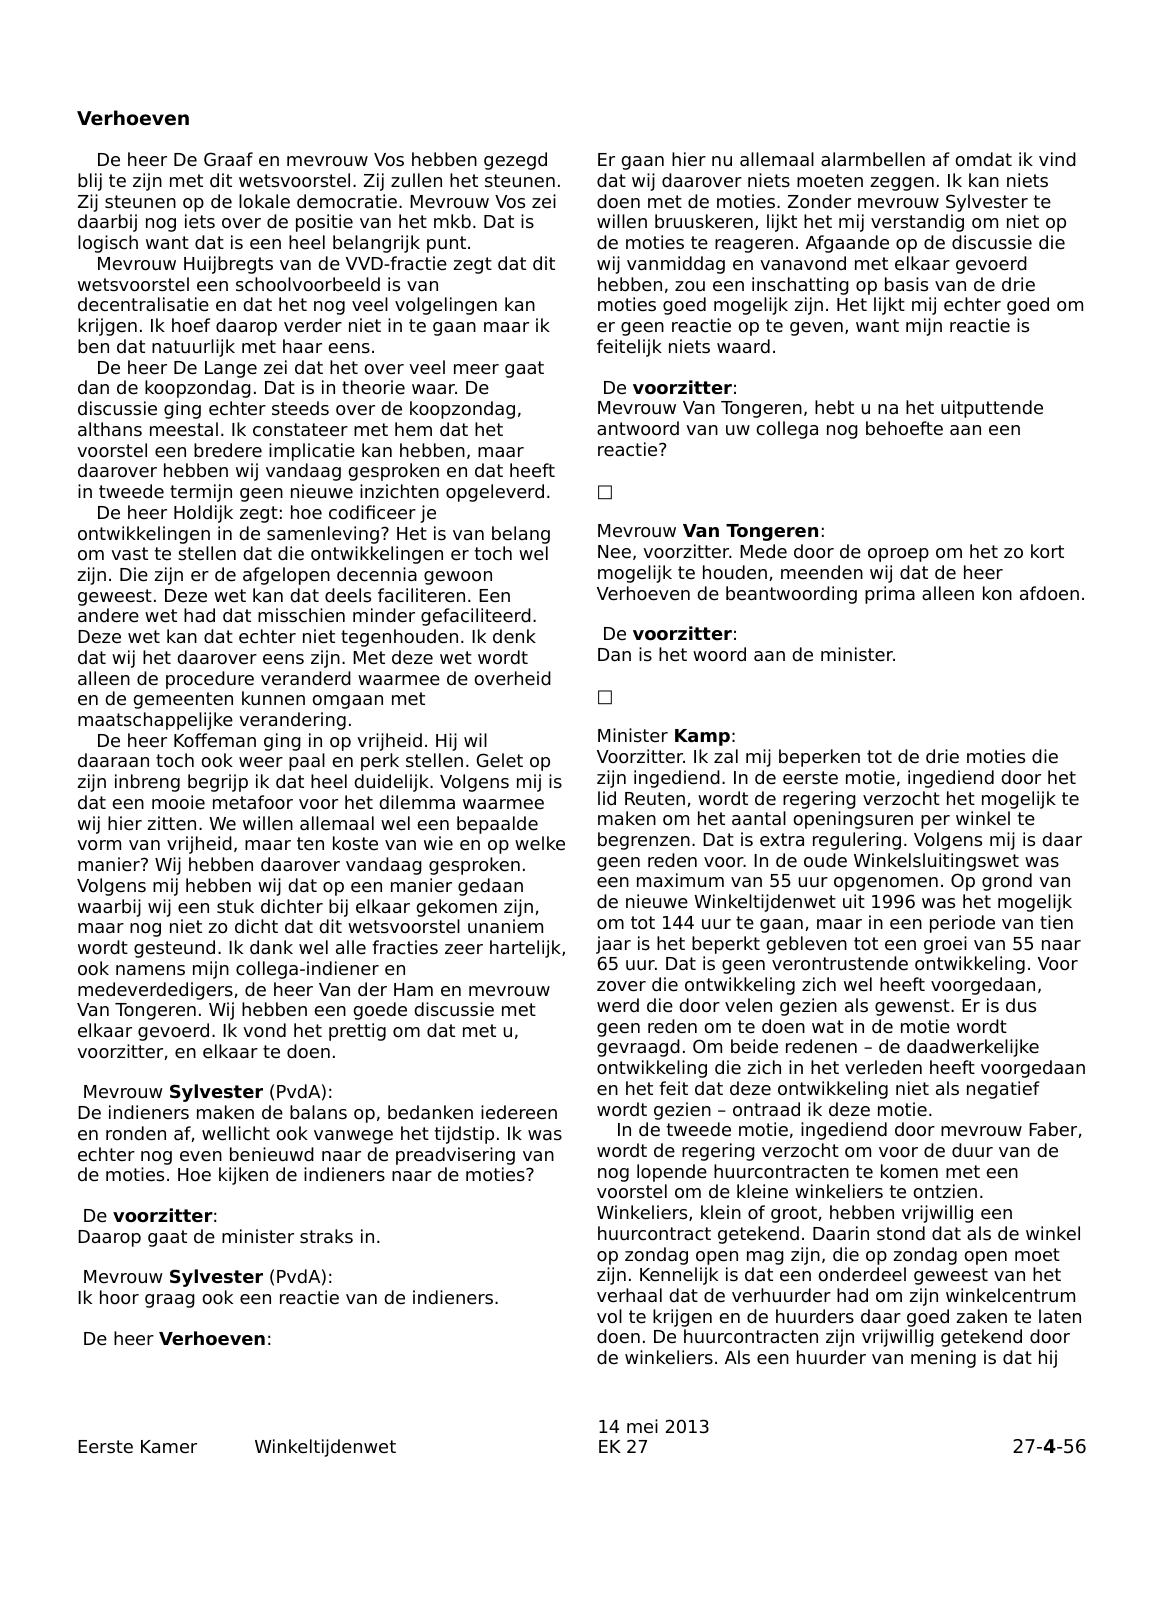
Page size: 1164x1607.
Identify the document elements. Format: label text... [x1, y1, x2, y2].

text Mevrouw Van Tongeren, hebt u na het uitputtende antwoord van uw collega nog behoefte aan een reactie? [596, 398, 1087, 460]
text Mevrouw Huijbregts van de VVD-fractie zegt dat dit wetsvoorstel een schoolvoorbeeld is van decentralisatie en dat het nog veel volgelingen kan krijgen. Ik hoef daarop verder niet in te gaan maar ik ben dat natuurlijk met haar eens. [77, 254, 567, 357]
text De heer Koffeman ging in op vrijheid. Hij wil daaraan toch ook weer paal en perk stellen. Gelet op zijn inbreng begrijp ik dat heel duidelijk. Volgens mij is dat een mooie metafoor voor het dilemma waarmee wij hier zitten. We willen allemaal wel een bepaalde vorm van vrijheid, maar ten koste van wie en op welke manier? Wij hebben daarover vandaag gesproken. Volgens mij hebben wij dat op een manier gedaan waarbij wij een stuk dichter bij elkaar gekomen zijn, maar nog niet zo dicht dat dit wetsvoorstel unaniem wordt gesteund. Ik dank wel alle fracties zeer hartelijk, ook namens mijn collega-indiener en medeverdedigers, de heer Van der Ham en mevrouw Van Tongeren. Wij hebben een goede discussie met elkaar gevoerd. Ik vond het prettig om dat met u, voorzitter, en elkaar te doen. [77, 731, 567, 1062]
text □ [596, 686, 1087, 706]
text Minister Kamp: [596, 726, 1087, 747]
text De heer Holdijk zegt: hoe codificeer je ontwikkelingen in de samenleving? Het is van belang om vast te stellen dat die ontwikkelingen er toch wel zijn. Die zijn er de afgelopen decennia gewoon geweest. Deze wet kan dat deels faciliteren. Een andere wet had dat misschien minder gefaciliteerd. Deze wet kan dat echter niet tegenhouden. Ik denk dat wij het daarover eens zijn. Met deze wet wordt alleen de procedure veranderd waarmee de overheid en de gemeenten kunnen omgaan met maatschappelijke verandering. [77, 503, 567, 731]
text Mevrouw Van Tongeren: [596, 521, 1087, 542]
text Nee, voorzitter. Mede door de oproep om het zo kort mogelijk te houden, meenden wij dat de heer Verhoeven de beantwoording prima alleen kon afdoen. [596, 542, 1087, 604]
text De voorzitter: [77, 1206, 567, 1227]
text De heer De Lange zei dat het over veel meer gaat dan de koopzondag. Dat is in theorie waar. De discussie ging echter steeds over de koopzondag, althans meestal. Ik constateer met hem dat het voorstel een bredere implicatie kan hebben, maar daarover hebben wij vandaag gesproken en dat heeft in tweede termijn geen nieuwe inzichten opgeleverd. [77, 357, 567, 503]
text Er gaan hier nu allemaal alarmbellen af omdat ik vind dat wij daarover niets moeten zeggen. Ik kan niets doen met de moties. Zonder mevrouw Sylvester te willen bruuskeren, lijkt het mij verstandig om niet op de moties te reageren. Afgaande op de discussie die wij vanmiddag en vanavond met elkaar gevoerd hebben, zou een inschatting op basis van de drie moties goed mogelijk zijn. Het lijkt mij echter goed om er geen reactie op te geven, want mijn reactie is feitelijk niets waard. [596, 150, 1087, 357]
text Ik hoor graag ook een reactie van de indieners. [77, 1288, 567, 1309]
text In de tweede motie, ingediend door mevrouw Faber, wordt de regering verzocht om voor de duur van de nog lopende huurcontracten te komen met een voorstel om de kleine winkeliers te ontzien. Winkeliers, klein of groot, hebben vrijwillig een huurcontract getekend. Daarin stond dat als de winkel op zondag open mag zijn, die op zondag open moet zijn. Kennelijk is dat een onderdeel geweest van het verhaal dat de verhuurder had om zijn winkelcentrum vol te krijgen en de huurders daar goed zaken te laten doen. De huurcontracten zijn vrijwillig getekend door de winkeliers. Als een huurder van mening is dat hij [596, 1120, 1087, 1369]
text □ [596, 480, 1087, 501]
text De indieners maken de balans op, bedanken iedereen en ronden af, wellicht ook vanwege het tijdstip. Ik was echter nog even benieuwd naar de preadvisering van de moties. Hoe kijken de indieners naar de moties? [77, 1103, 567, 1186]
text De heer Verhoeven: [77, 1329, 567, 1349]
text Daarop gaat de minister straks in. [77, 1227, 567, 1247]
text Dan is het woord aan de minister. [596, 645, 1087, 666]
text De heer De Graaf en mevrouw Vos hebben gezegd blij te zijn met dit wetsvoorstel. Zij zullen het steunen. Zij steunen op de lokale democratie. Mevrouw Vos zei daarbij nog iets over de positie van het mkb. Dat is logisch want dat is een heel belangrijk punt. [77, 150, 567, 254]
text De voorzitter: [596, 624, 1087, 645]
text De voorzitter: [596, 377, 1087, 398]
text Mevrouw Sylvester (PvdA): [77, 1082, 567, 1103]
text Mevrouw Sylvester (PvdA): [77, 1267, 567, 1288]
text Voorzitter. Ik zal mij beperken tot de drie moties die zijn ingediend. In de eerste motie, ingediend door het lid Reuten, wordt de regering verzocht het mogelijk te maken om het aantal openingsuren per winkel te begrenzen. Dat is extra regulering. Volgens mij is daar geen reden voor. In de oude Winkelsluitingswet was een maximum van 55 uur opgenomen. Op grond van de nieuwe Winkeltijdenwet uit 1996 was het mogelijk om tot 144 uur te gaan, maar in een periode van tien jaar is het beperkt gebleven tot een groei van 55 naar 65 uur. Dat is geen verontrustende ontwikkeling. Voor zover die ontwikkeling zich wel heeft voorgedaan, werd die door velen gezien als gewenst. Er is dus geen reden om te doen wat in de motie wordt gevraagd. Om beide redenen – de daadwerkelijke ontwikkeling die zich in het verleden heeft voorgedaan en het feit dat deze ontwikkeling niet als negatief wordt gezien – ontraad ik deze motie. [596, 747, 1087, 1120]
